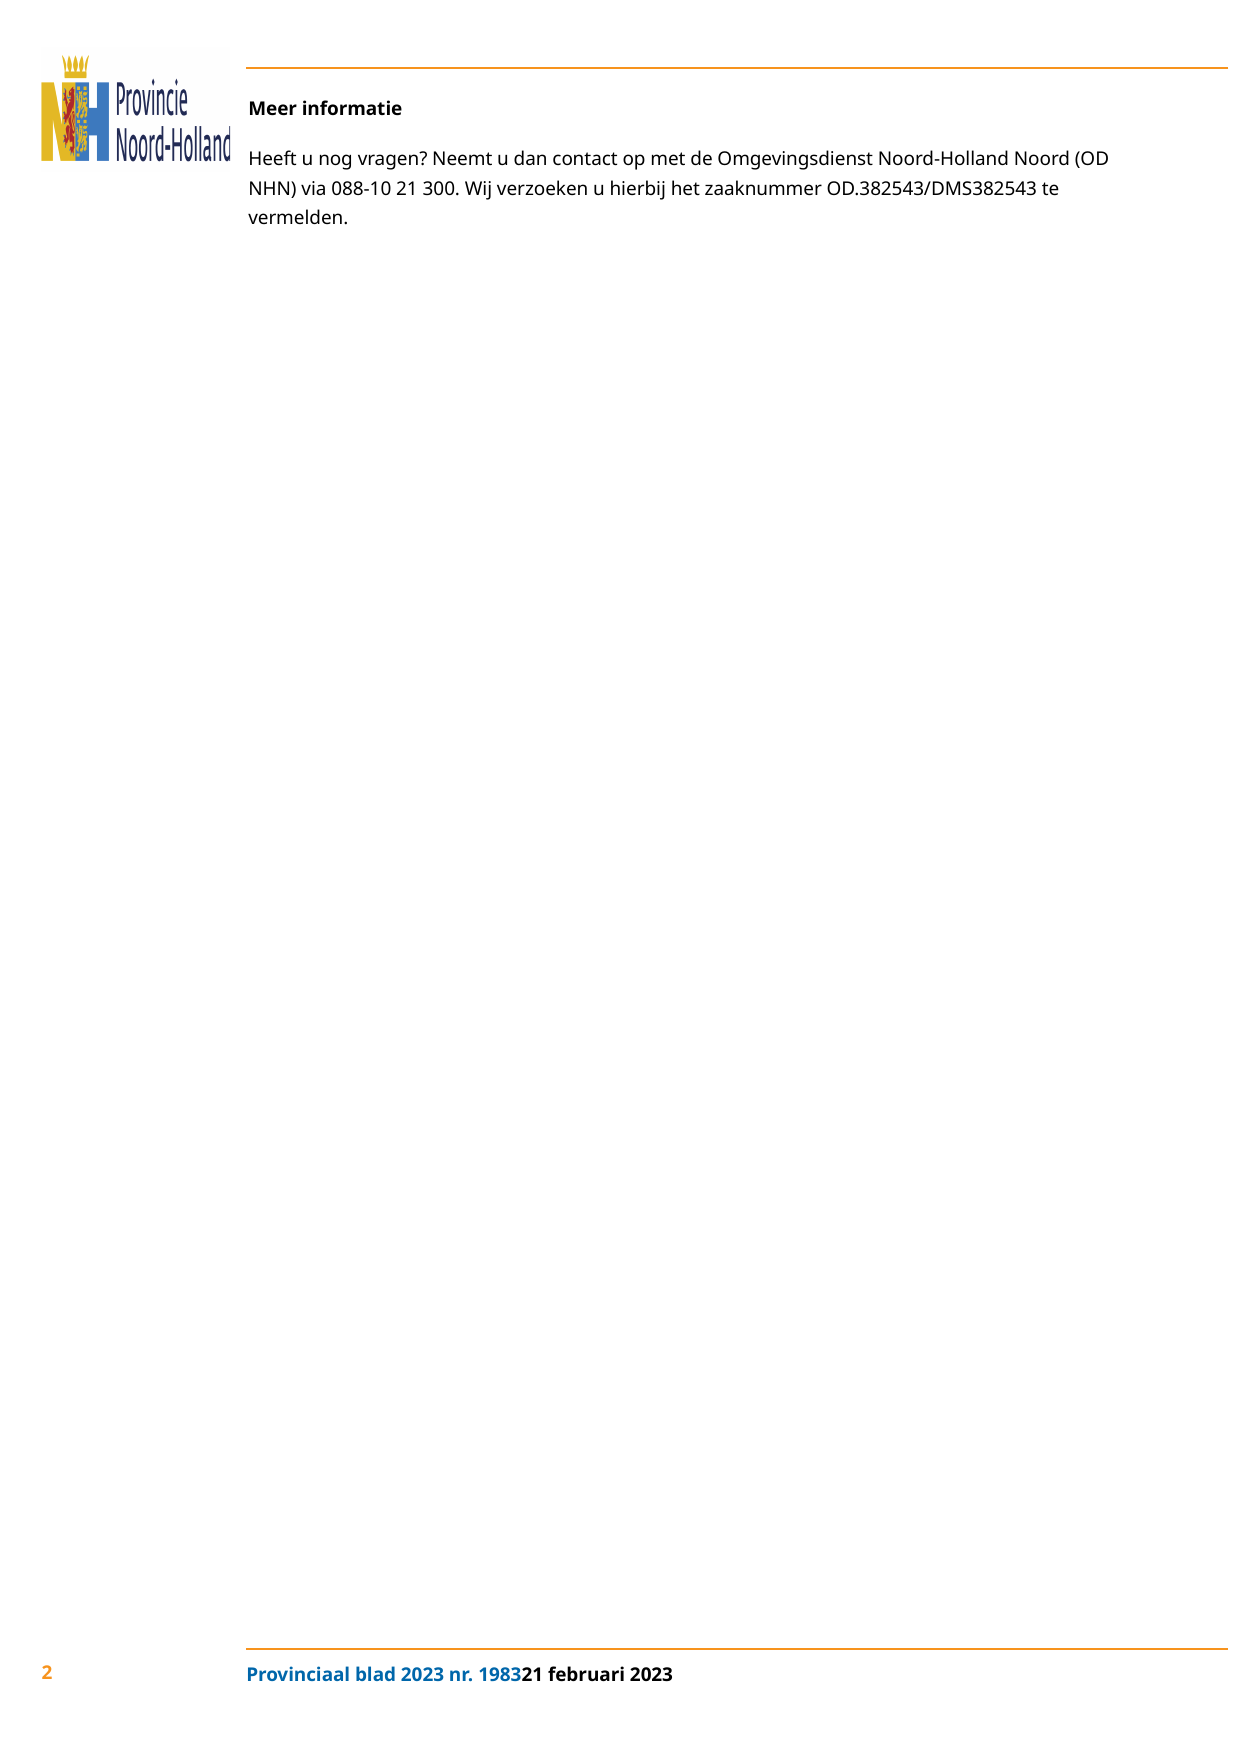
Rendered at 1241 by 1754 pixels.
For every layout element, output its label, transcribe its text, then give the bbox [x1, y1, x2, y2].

text Meer informatie [248, 95, 1152, 121]
text Heeft u nog vragen? Neemt u dan contact op met de Omgevingsdienst Noord-Holland Noord (OD NHN) via 088-10 21 300. Wij verzoeken u hierbij het zaaknummer OD.382543/DMS382543 te vermelden. [248, 145, 1152, 230]
picture [41, 47, 231, 172]
